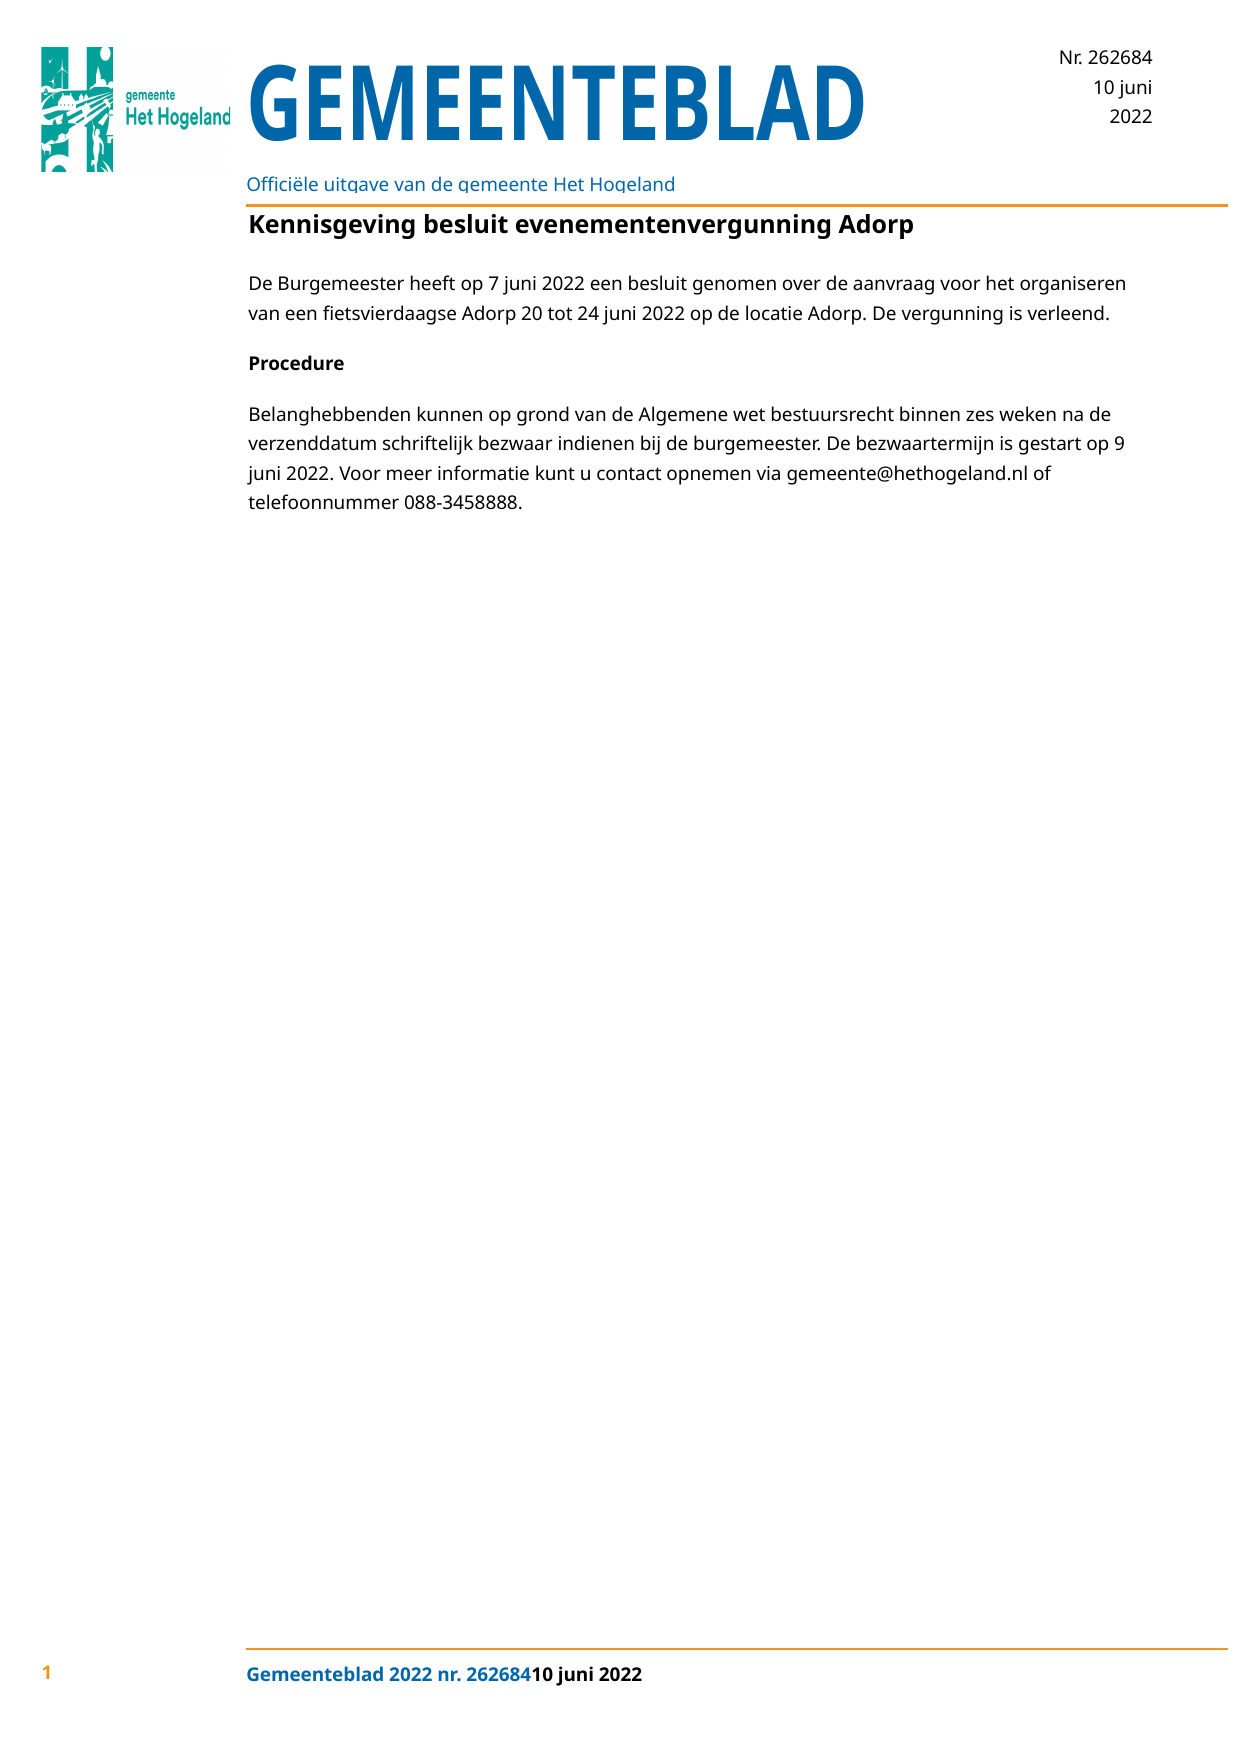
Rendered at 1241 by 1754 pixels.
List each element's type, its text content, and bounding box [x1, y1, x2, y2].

text Kennisgeving besluit evenementenvergunning Adorp [248, 207, 1152, 241]
text Procedure [248, 350, 1152, 376]
text Belanghebbenden kunnen op grond van de Algemene wet bestuursrecht binnen zes weken na de verzenddatum schriftelijk bezwaar indienen bij de burgemeester. De bezwaartermijn is gestart op 9 juni 2022. Voor meer informatie kunt u contact opnemen via gemeente@hethogeland.nl of telefoonnummer 088-3458888. [248, 401, 1152, 515]
picture [41, 47, 231, 172]
text De Burgemeester heeft op 7 juni 2022 een besluit genomen over de aanvraag voor het organiseren van een fietsvierdaagse Adorp 20 tot 24 juni 2022 op de locatie Adorp. De vergunning is verleend. [248, 270, 1152, 326]
